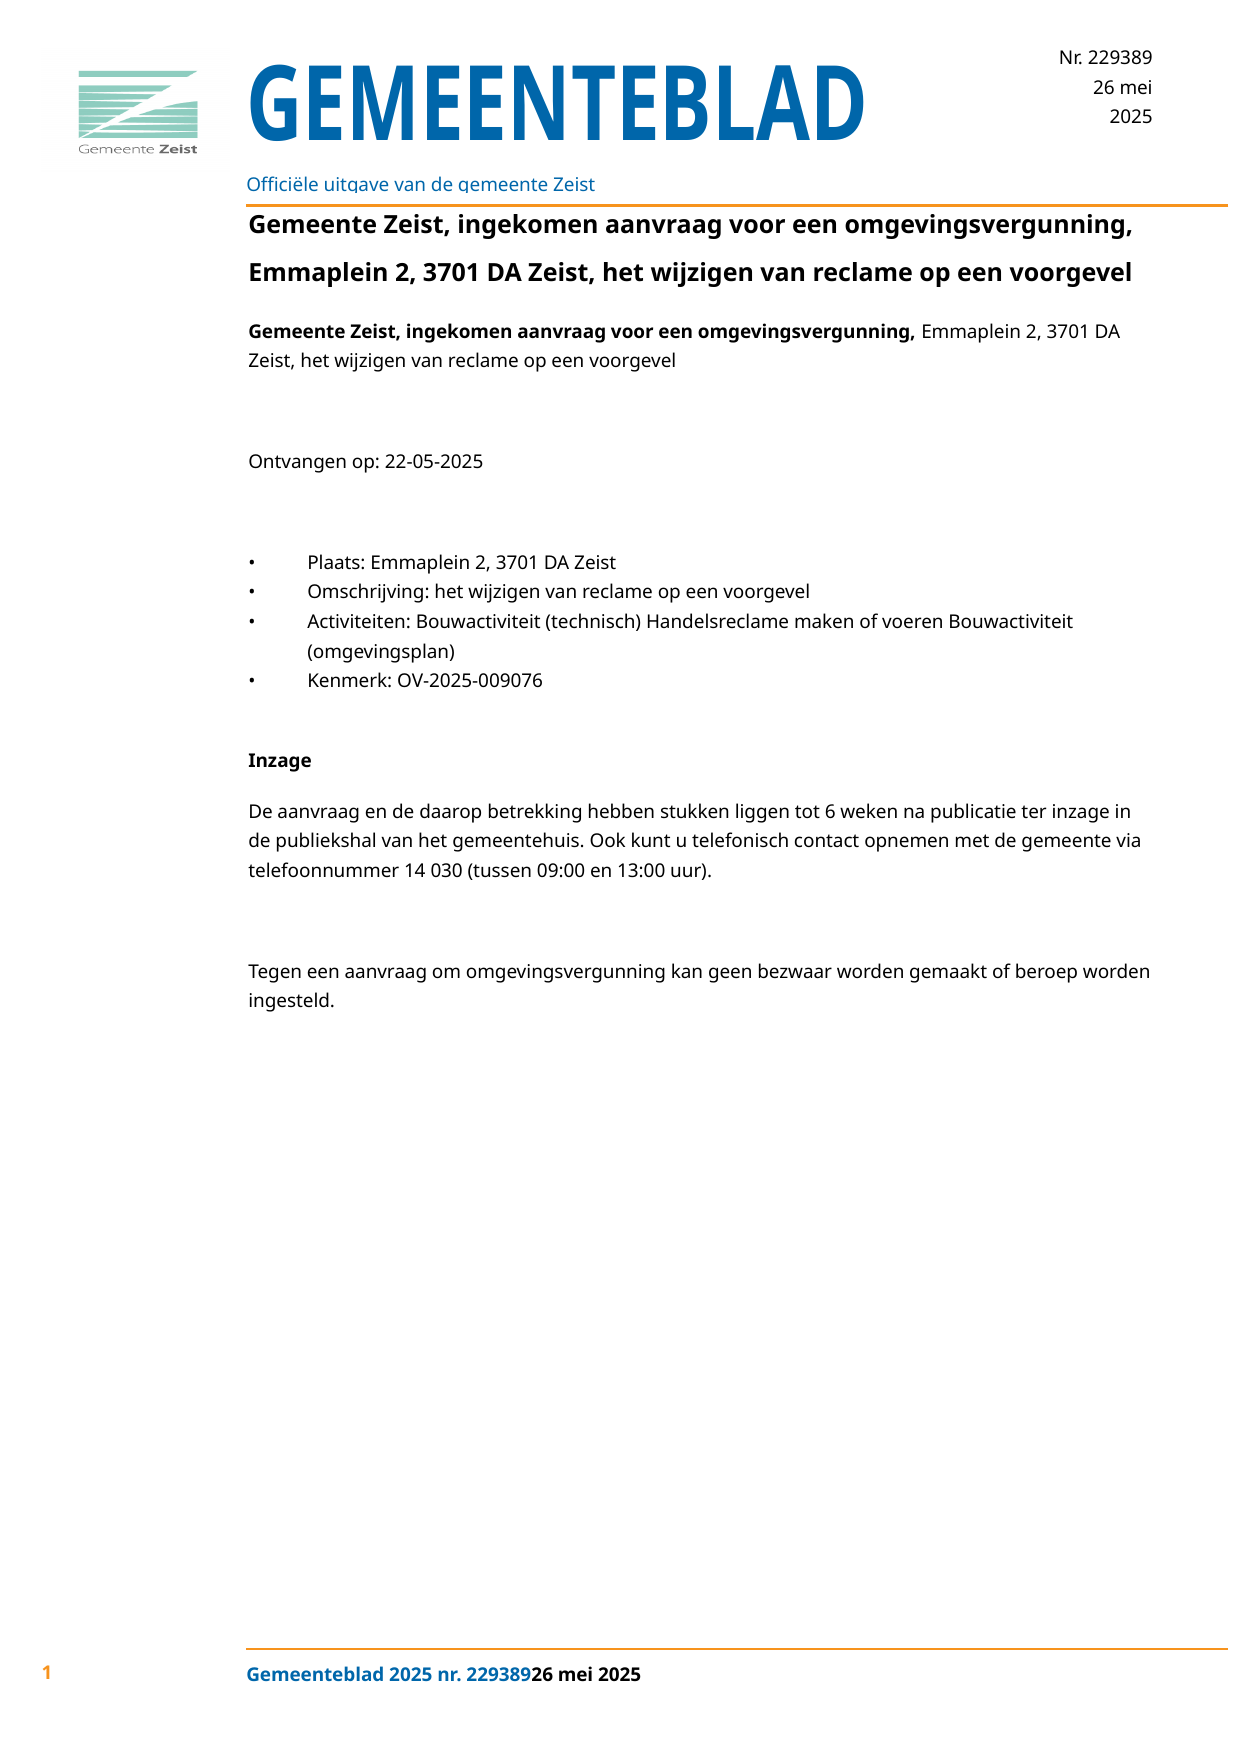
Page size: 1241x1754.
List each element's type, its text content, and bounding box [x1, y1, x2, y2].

list Plaats: Emmaplein 2, 3701 DA Zeist [248, 549, 1152, 575]
list Omschrijving: het wijzigen van reclame op een voorgevel [248, 579, 1152, 604]
text Gemeente Zeist, ingekomen aanvraag voor een omgevingsvergunning, Emmaplein 2, 3701 DA Zeist, het wijzigen van reclame op een voorgevel [248, 207, 1152, 288]
list Activiteiten: Bouwactiviteit (technisch) Handelsreclame maken of voeren Bouwactiviteit (omgevingsplan) [248, 608, 1152, 664]
text Tegen een aanvraag om omgevingsvergunning kan geen bezwaar worden gemaakt of beroep worden ingesteld. [248, 958, 1152, 1013]
text De aanvraag en de daarop betrekking hebben stukken liggen tot 6 weken na publicatie ter inzage in de publiekshal van het gemeentehuis. Ook kunt u telefonisch contact opnemen met de gemeente via telefoonnummer 14 030 (tussen 09:00 en 13:00 uur). [248, 798, 1152, 883]
list Kenmerk: OV-2025-009076 [248, 667, 1152, 693]
text Inzage [248, 747, 1152, 773]
text Gemeente Zeist, ingekomen aanvraag voor een omgevingsvergunning, Emmaplein 2, 3701 DA Zeist, het wijzigen van reclame op een voorgevel [248, 318, 1152, 373]
text Ontvangen op: 22-05-2025 [248, 448, 1152, 474]
picture [41, 47, 231, 172]
